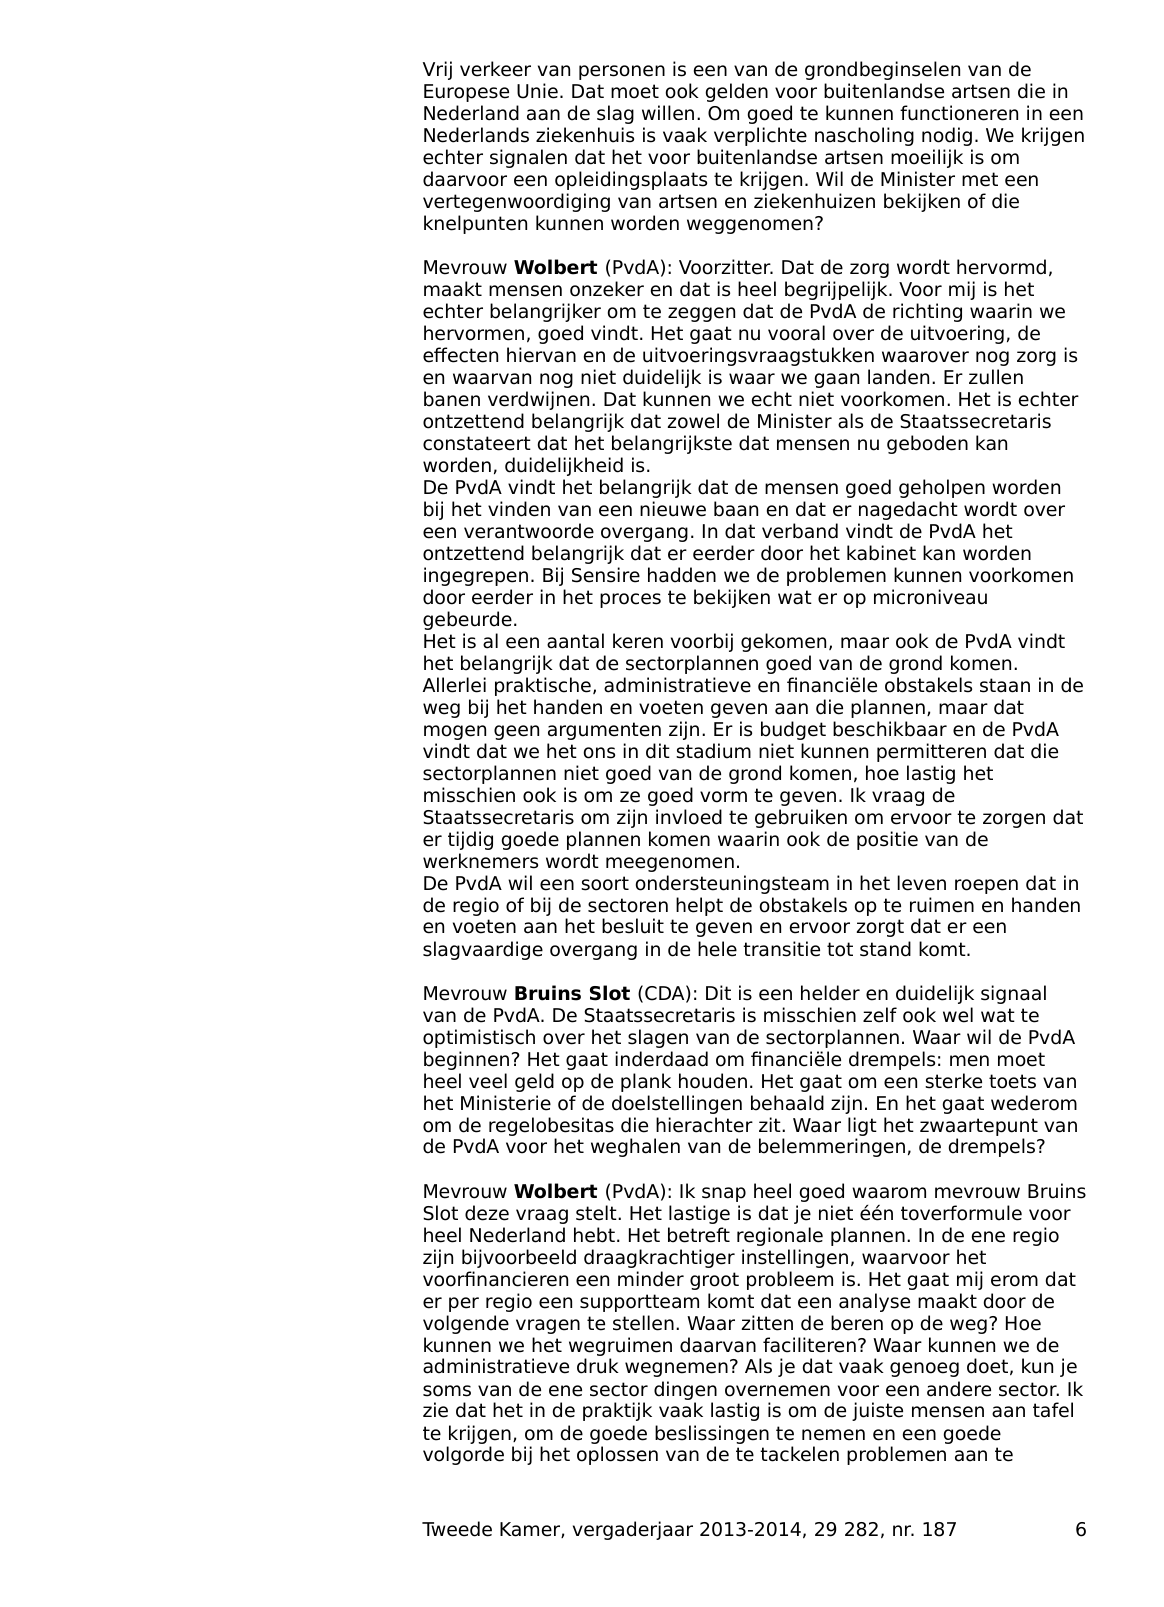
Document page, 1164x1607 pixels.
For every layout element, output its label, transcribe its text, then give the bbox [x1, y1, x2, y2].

text Mevrouw Bruins Slot (CDA): Dit is een helder en duidelijk signaal van de PvdA. De Staatssecretaris is misschien zelf ook wel wat te optimistisch over het slagen van de sectorplannen. Waar wil de PvdA beginnen? Het gaat inderdaad om financiële drempels: men moet heel veel geld op de plank houden. Het gaat om een sterke toets van het Ministerie of de doelstellingen behaald zijn. En het gaat wederom om de regelobesitas die hierachter zit. Waar ligt het zwaartepunt van de PvdA voor het weghalen van de belemmeringen, de drempels? [422, 983, 1087, 1158]
text Mevrouw Wolbert (PvdA): Ik snap heel goed waarom mevrouw Bruins Slot deze vraag stelt. Het lastige is dat je niet één toverformule voor heel Nederland hebt. Het betreft regionale plannen. In de ene regio zijn bijvoorbeeld draagkrachtiger instellingen, waarvoor het voorfinancieren een minder groot probleem is. Het gaat mij erom dat er per regio een supportteam komt dat een analyse maakt door de volgende vragen te stellen. Waar zitten de beren op de weg? Hoe kunnen we het wegruimen daarvan faciliteren? Waar kunnen we de administratieve druk wegnemen? Als je dat vaak genoeg doet, kun je soms van de ene sector dingen overnemen voor een andere sector. Ik zie dat het in de praktijk vaak lastig is om de juiste mensen aan tafel te krijgen, om de goede beslissingen te nemen en een goede volgorde bij het oplossen van de te tackelen problemen aan te [422, 1181, 1087, 1466]
text De PvdA vindt het belangrijk dat de mensen goed geholpen worden bij het vinden van een nieuwe baan en dat er nagedacht wordt over een verantwoorde overgang. In dat verband vindt de PvdA het ontzettend belangrijk dat er eerder door het kabinet kan worden ingegrepen. Bij Sensire hadden we de problemen kunnen voorkomen door eerder in het proces te bekijken wat er op microniveau gebeurde. [422, 477, 1087, 631]
text Vrij verkeer van personen is een van de grondbeginselen van de Europese Unie. Dat moet ook gelden voor buitenlandse artsen die in Nederland aan de slag willen. Om goed te kunnen functioneren in een Nederlands ziekenhuis is vaak verplichte nascholing nodig. We krijgen echter signalen dat het voor buitenlandse artsen moeilijk is om daarvoor een opleidingsplaats te krijgen. Wil de Minister met een vertegenwoordiging van artsen en ziekenhuizen bekijken of die knelpunten kunnen worden weggenomen? [422, 59, 1087, 235]
text De PvdA wil een soort ondersteuningsteam in het leven roepen dat in de regio of bij de sectoren helpt de obstakels op te ruimen en handen en voeten aan het besluit te geven en ervoor zorgt dat er een slagvaardige overgang in de hele transitie tot stand komt. [422, 872, 1087, 960]
text Mevrouw Wolbert (PvdA): Voorzitter. Dat de zorg wordt hervormd, maakt mensen onzeker en dat is heel begrijpelijk. Voor mij is het echter belangrijker om te zeggen dat de PvdA de richting waarin we hervormen, goed vindt. Het gaat nu vooral over de uitvoering, de effecten hiervan en de uitvoeringsvraagstukken waarover nog zorg is en waarvan nog niet duidelijk is waar we gaan landen. Er zullen banen verdwijnen. Dat kunnen we echt niet voorkomen. Het is echter ontzettend belangrijk dat zowel de Minister als de Staatssecretaris constateert dat het belangrijkste dat mensen nu geboden kan worden, duidelijkheid is. [422, 257, 1087, 477]
text Het is al een aantal keren voorbij gekomen, maar ook de PvdA vindt het belangrijk dat de sectorplannen goed van de grond komen. Allerlei praktische, administratieve en financiële obstakels staan in de weg bij het handen en voeten geven aan die plannen, maar dat mogen geen argumenten zijn. Er is budget beschikbaar en de PvdA vindt dat we het ons in dit stadium niet kunnen permitteren dat die sectorplannen niet goed van de grond komen, hoe lastig het misschien ook is om ze goed vorm te geven. Ik vraag de Staatssecretaris om zijn invloed te gebruiken om ervoor te zorgen dat er tijdig goede plannen komen waarin ook de positie van de werknemers wordt meegenomen. [422, 631, 1087, 872]
